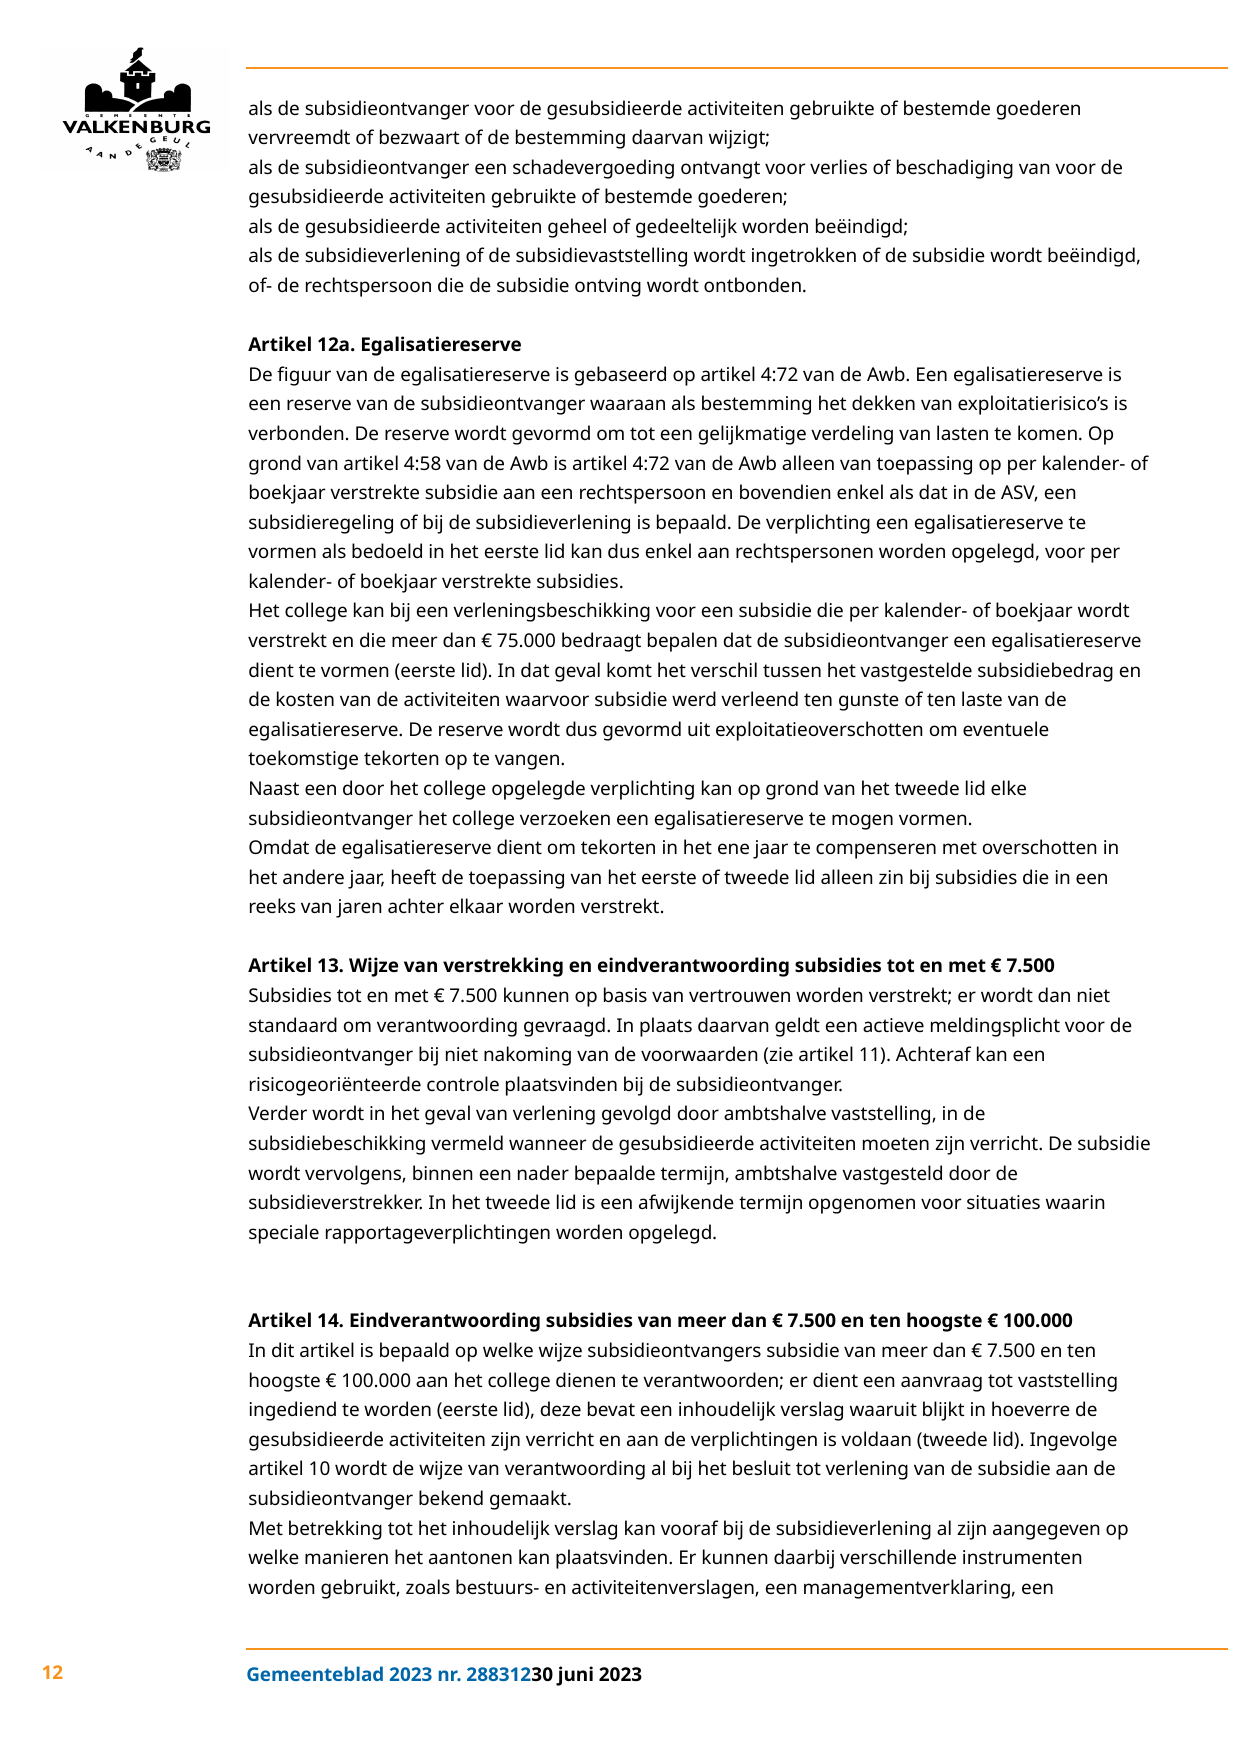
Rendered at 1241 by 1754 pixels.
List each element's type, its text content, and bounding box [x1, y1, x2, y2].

text Met betrekking tot het inhoudelijk verslag kan vooraf bij de subsidieverlening al zijn aangegeven op welke manieren het aantonen kan plaatsvinden. Er kunnen daarbij verschillende instrumenten worden gebruikt, zoals bestuurs- en activiteitenverslagen, een managementverklaring, een [248, 1515, 1152, 1600]
text Verder wordt in het geval van verlening gevolgd door ambtshalve vaststelling, in de subsidiebeschikking vermeld wanneer de gesubsidieerde activiteiten moeten zijn verricht. De subsidie wordt vervolgens, binnen een nader bepaalde termijn, ambtshalve vastgesteld door de subsidieverstrekker. In het tweede lid is een afwijkende termijn opgenomen voor situaties waarin speciale rapportageverplichtingen worden opgelegd. [248, 1101, 1152, 1245]
text als de gesubsidieerde activiteiten geheel of gedeeltelijk worden beëindigd; [248, 213, 1152, 239]
text Artikel 14. Eindverantwoording subsidies van meer dan € 7.500 en ten hoogste € 100.000 [248, 1308, 1152, 1333]
text als de subsidieverlening of de subsidievaststelling wordt ingetrokken of de subsidie wordt beëindigd, of- de rechtspersoon die de subsidie ontving wordt ontbonden. [248, 243, 1152, 298]
text als de subsidieontvanger een schadevergoeding ontvangt voor verlies of beschadiging van voor de gesubsidieerde activiteiten gebruikte of bestemde goederen; [248, 154, 1152, 209]
text Artikel 13. Wijze van verstrekking en eindverantwoording subsidies tot en met € 7.500 [248, 953, 1152, 978]
text Subsidies tot en met € 7.500 kunnen op basis van vertrouwen worden verstrekt; er wordt dan niet standaard om verantwoording gevraagd. In plaats daarvan geldt een actieve meldingsplicht voor de subsidieontvanger bij niet nakoming van de voorwaarden (zie artikel 11). Achteraf kan een risicogeoriënteerde controle plaatsvinden bij de subsidieontvanger. [248, 982, 1152, 1097]
picture [41, 47, 231, 172]
text Naast een door het college opgelegde verplichting kan op grond van het tweede lid elke subsidieontvanger het college verzoeken een egalisatiereserve te mogen vormen. [248, 775, 1152, 831]
text Het college kan bij een verleningsbeschikking voor een subsidie die per kalender- of boekjaar wordt verstrekt en die meer dan € 75.000 bedraagt bepalen dat de subsidieontvanger een egalisatiereserve dient te vormen (eerste lid). In dat geval komt het verschil tussen het vastgestelde subsidiebedrag en de kosten van de activiteiten waarvoor subsidie werd verleend ten gunste of ten laste van de egalisatiereserve. De reserve wordt dus gevormd uit exploitatieoverschotten om eventuele toekomstige tekorten op te vangen. [248, 598, 1152, 771]
text als de subsidieontvanger voor de gesubsidieerde activiteiten gebruikte of bestemde goederen vervreemdt of bezwaart of de bestemming daarvan wijzigt; [248, 95, 1152, 150]
text Artikel 12a. Egalisatiereserve [248, 331, 1152, 357]
text Omdat de egalisatiereserve dient om tekorten in het ene jaar te compenseren met overschotten in het andere jaar, heeft de toepassing van het eerste of tweede lid alleen zin bij subsidies die in een reeks van jaren achter elkaar worden verstrekt. [248, 834, 1152, 919]
text De figuur van de egalisatiereserve is gebaseerd op artikel 4:72 van de Awb. Een egalisatiereserve is een reserve van de subsidieontvanger waaraan als bestemming het dekken van exploitatierisico’s is verbonden. De reserve wordt gevormd om tot een gelijkmatige verdeling van lasten te komen. Op grond van artikel 4:58 van de Awb is artikel 4:72 van de Awb alleen van toepassing op per kalender- of boekjaar verstrekte subsidie aan een rechtspersoon en bovendien enkel als dat in de ASV, een subsidieregeling of bij de subsidieverlening is bepaald. De verplichting een egalisatiereserve te vormen als bedoeld in het eerste lid kan dus enkel aan rechtspersonen worden opgelegd, voor per kalender- of boekjaar verstrekte subsidies. [248, 361, 1152, 594]
text In dit artikel is bepaald op welke wijze subsidieontvangers subsidie van meer dan € 7.500 en ten hoogste € 100.000 aan het college dienen te verantwoorden; er dient een aanvraag tot vaststelling ingediend te worden (eerste lid), deze bevat een inhoudelijk verslag waaruit blijkt in hoeverre de gesubsidieerde activiteiten zijn verricht en aan de verplichtingen is voldaan (tweede lid). Ingevolge artikel 10 wordt de wijze van verantwoording al bij het besluit tot verlening van de subsidie aan de subsidieontvanger bekend gemaakt. [248, 1337, 1152, 1511]
